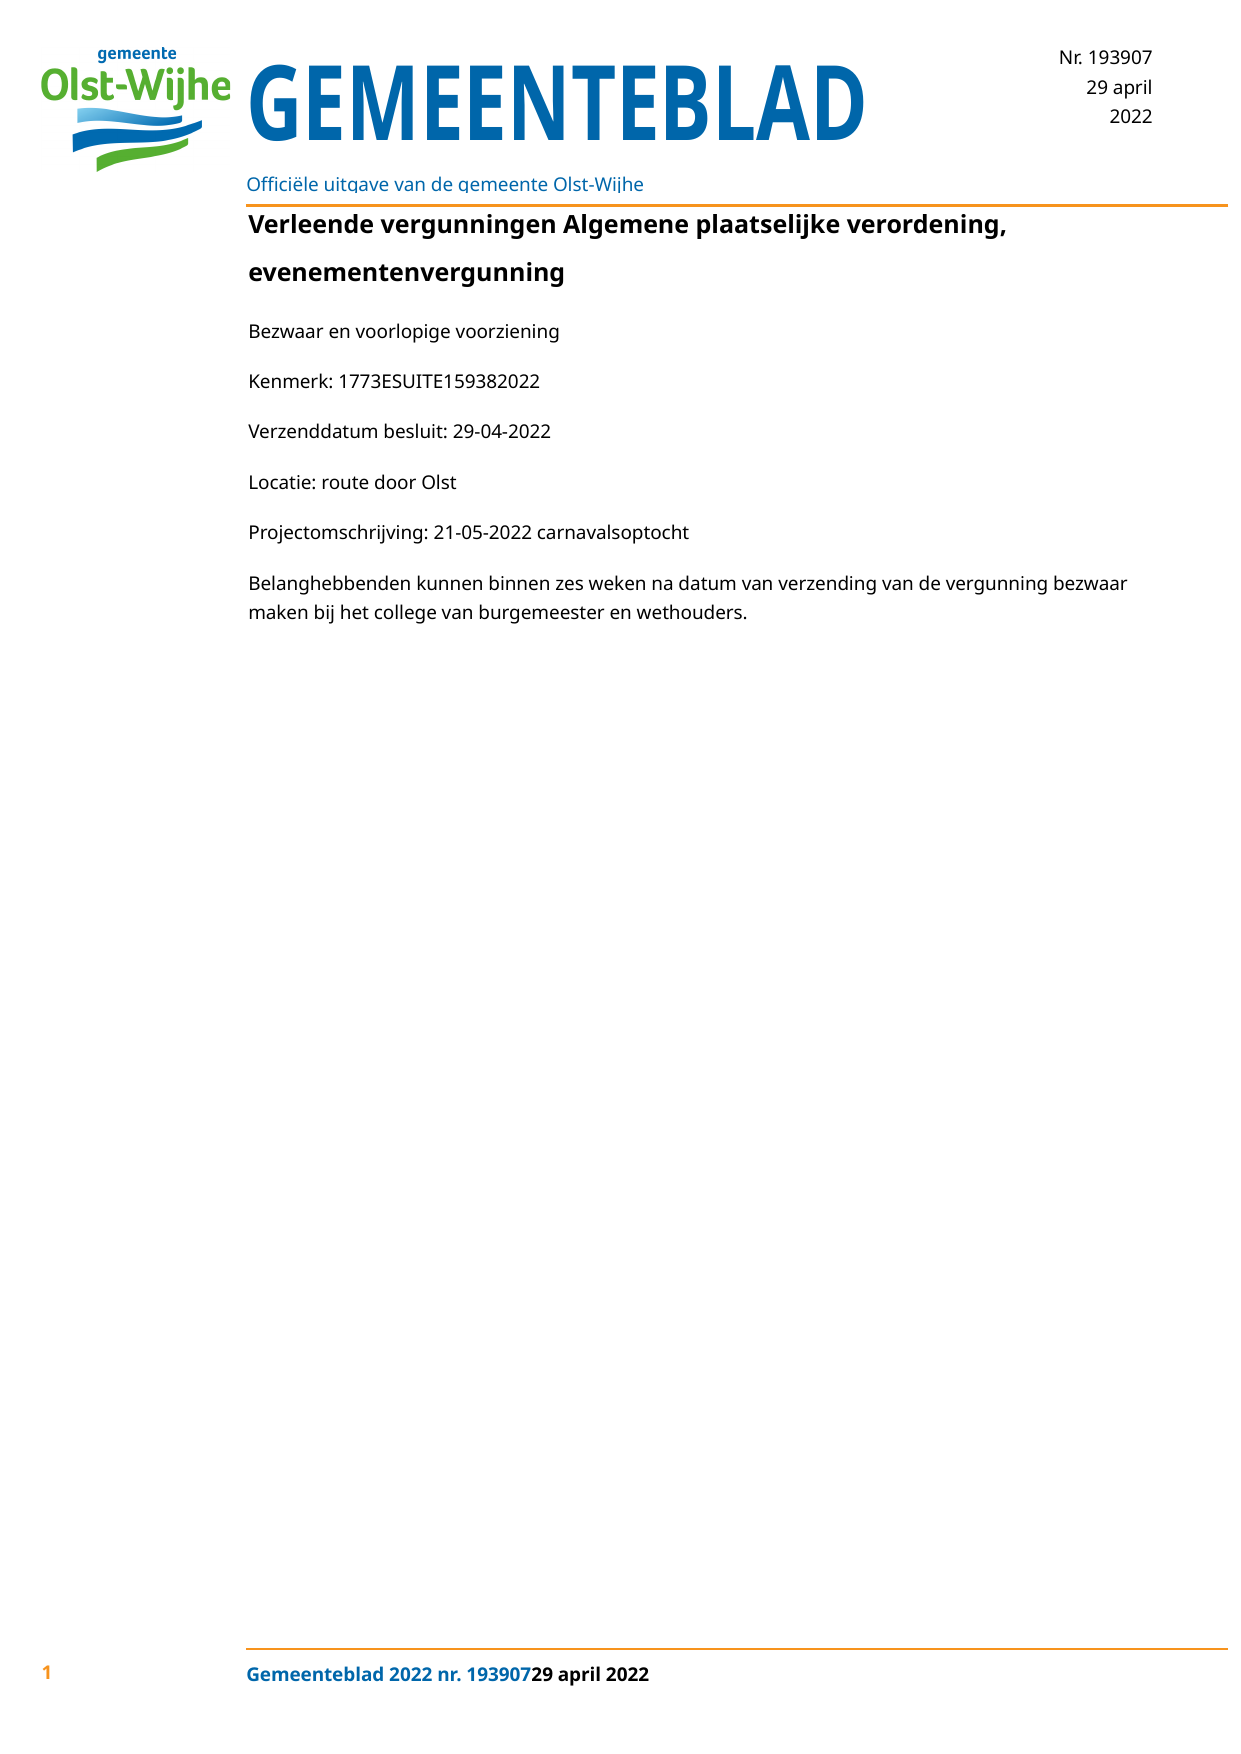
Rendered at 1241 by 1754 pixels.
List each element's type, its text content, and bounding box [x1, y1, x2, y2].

text Verleende vergunningen Algemene plaatselijke verordening, evenementenvergunning [248, 207, 1152, 288]
text Projectomschrijving: 21-05-2022 carnavalsoptocht [248, 519, 1152, 545]
text Verzenddatum besluit: 29-04-2022 [248, 419, 1152, 444]
picture [41, 47, 231, 172]
text Bezwaar en voorlopige voorziening [248, 318, 1152, 344]
text Belanghebbenden kunnen binnen zes weken na datum van verzending van de vergunning bezwaar maken bij het college van burgemeester en wethouders. [248, 570, 1152, 625]
text Kenmerk: 1773ESUITE159382022 [248, 368, 1152, 394]
text Locatie: route door Olst [248, 469, 1152, 495]
